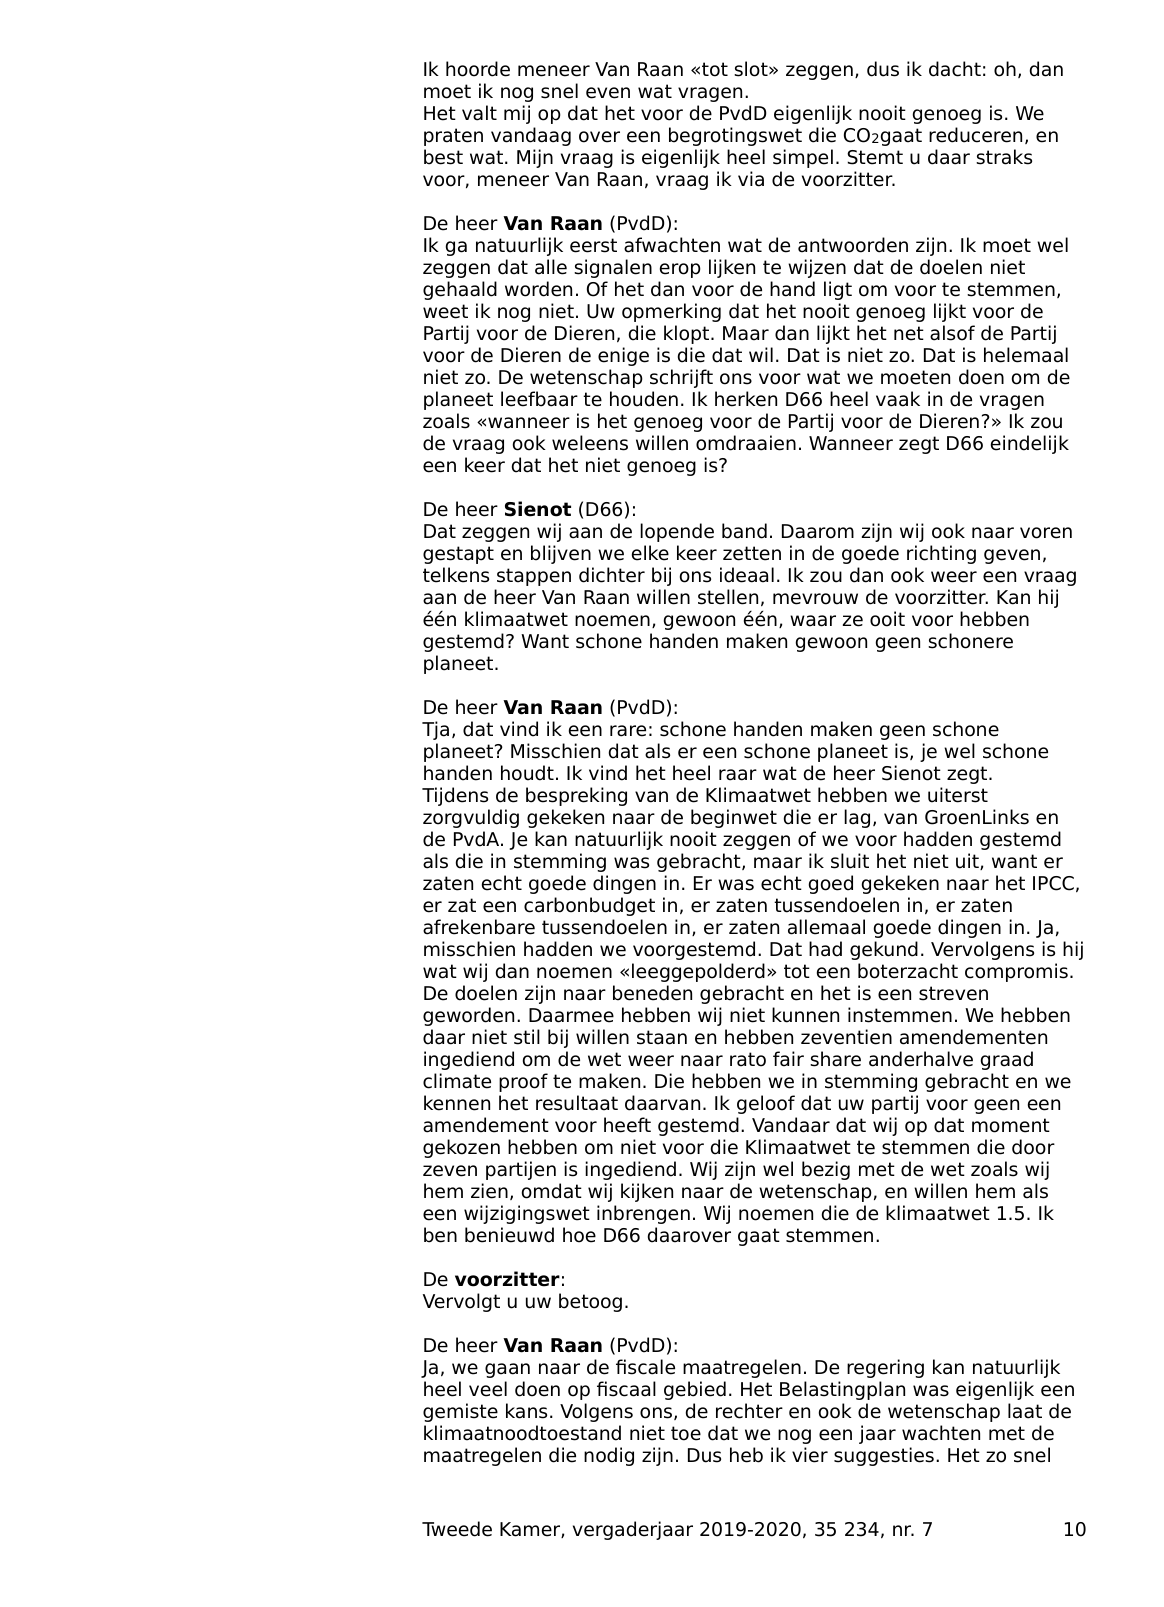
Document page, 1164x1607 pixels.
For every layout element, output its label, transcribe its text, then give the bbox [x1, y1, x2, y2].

text De heer Van Raan (PvdD): [422, 213, 1087, 235]
text Ik hoorde meneer Van Raan «tot slot» zeggen, dus ik dacht: oh, dan moet ik nog snel even wat vragen. [422, 59, 1087, 103]
text Het valt mij op dat het voor de PvdD eigenlijk nooit genoeg is. We praten vandaag over een begrotingswet die CO2gaat reduceren, en best wat. Mijn vraag is eigenlijk heel simpel. Stemt u daar straks voor, meneer Van Raan, vraag ik via de voorzitter. [422, 103, 1087, 191]
text De heer Sienot (D66): [422, 499, 1087, 521]
text Ik ga natuurlijk eerst afwachten wat de antwoorden zijn. Ik moet wel zeggen dat alle signalen erop lijken te wijzen dat de doelen niet gehaald worden. Of het dan voor de hand ligt om voor te stemmen, weet ik nog niet. Uw opmerking dat het nooit genoeg lijkt voor de Partij voor de Dieren, die klopt. Maar dan lijkt het net alsof de Partij voor de Dieren de enige is die dat wil. Dat is niet zo. Dat is helemaal niet zo. De wetenschap schrijft ons voor wat we moeten doen om de planeet leefbaar te houden. Ik herken D66 heel vaak in de vragen zoals «wanneer is het genoeg voor de Partij voor de Dieren?» Ik zou de vraag ook weleens willen omdraaien. Wanneer zegt D66 eindelijk een keer dat het niet genoeg is? [422, 235, 1087, 477]
text Ja, we gaan naar de fiscale maatregelen. De regering kan natuurlijk heel veel doen op fiscaal gebied. Het Belastingplan was eigenlijk een gemiste kans. Volgens ons, de rechter en ook de wetenschap laat de klimaatnoodtoestand niet toe dat we nog een jaar wachten met de maatregelen die nodig zijn. Dus heb ik vier suggesties. Het zo snel [422, 1357, 1087, 1467]
text De heer Van Raan (PvdD): [422, 1335, 1087, 1357]
text De heer Van Raan (PvdD): [422, 697, 1087, 719]
text Vervolgt u uw betoog. [422, 1291, 1087, 1313]
text Tja, dat vind ik een rare: schone handen maken geen schone planeet? Misschien dat als er een schone planeet is, je wel schone handen houdt. Ik vind het heel raar wat de heer Sienot zegt. [422, 719, 1087, 785]
text De voorzitter: [422, 1269, 1087, 1291]
text Tijdens de bespreking van de Klimaatwet hebben we uiterst zorgvuldig gekeken naar de beginwet die er lag, van GroenLinks en de PvdA. Je kan natuurlijk nooit zeggen of we voor hadden gestemd als die in stemming was gebracht, maar ik sluit het niet uit, want er zaten echt goede dingen in. Er was echt goed gekeken naar het IPCC, er zat een carbonbudget in, er zaten tussendoelen in, er zaten afrekenbare tussendoelen in, er zaten allemaal goede dingen in. Ja, misschien hadden we voorgestemd. Dat had gekund. Vervolgens is hij wat wij dan noemen «leeggepolderd» tot een boterzacht compromis. De doelen zijn naar beneden gebracht en het is een streven geworden. Daarmee hebben wij niet kunnen instemmen. We hebben daar niet stil bij willen staan en hebben zeventien amendementen ingediend om de wet weer naar rato fair share anderhalve graad climate proof te maken. Die hebben we in stemming gebracht en we kennen het resultaat daarvan. Ik geloof dat uw partij voor geen een amendement voor heeft gestemd. Vandaar dat wij op dat moment gekozen hebben om niet voor die Klimaatwet te stemmen die door zeven partijen is ingediend. Wij zijn wel bezig met de wet zoals wij hem zien, omdat wij kijken naar de wetenschap, en willen hem als een wijzigingswet inbrengen. Wij noemen die de klimaatwet 1.5. Ik ben benieuwd hoe D66 daarover gaat stemmen. [422, 785, 1087, 1247]
text Dat zeggen wij aan de lopende band. Daarom zijn wij ook naar voren gestapt en blijven we elke keer zetten in de goede richting geven, telkens stappen dichter bij ons ideaal. Ik zou dan ook weer een vraag aan de heer Van Raan willen stellen, mevrouw de voorzitter. Kan hij één klimaatwet noemen, gewoon één, waar ze ooit voor hebben gestemd? Want schone handen maken gewoon geen schonere planeet. [422, 521, 1087, 675]
